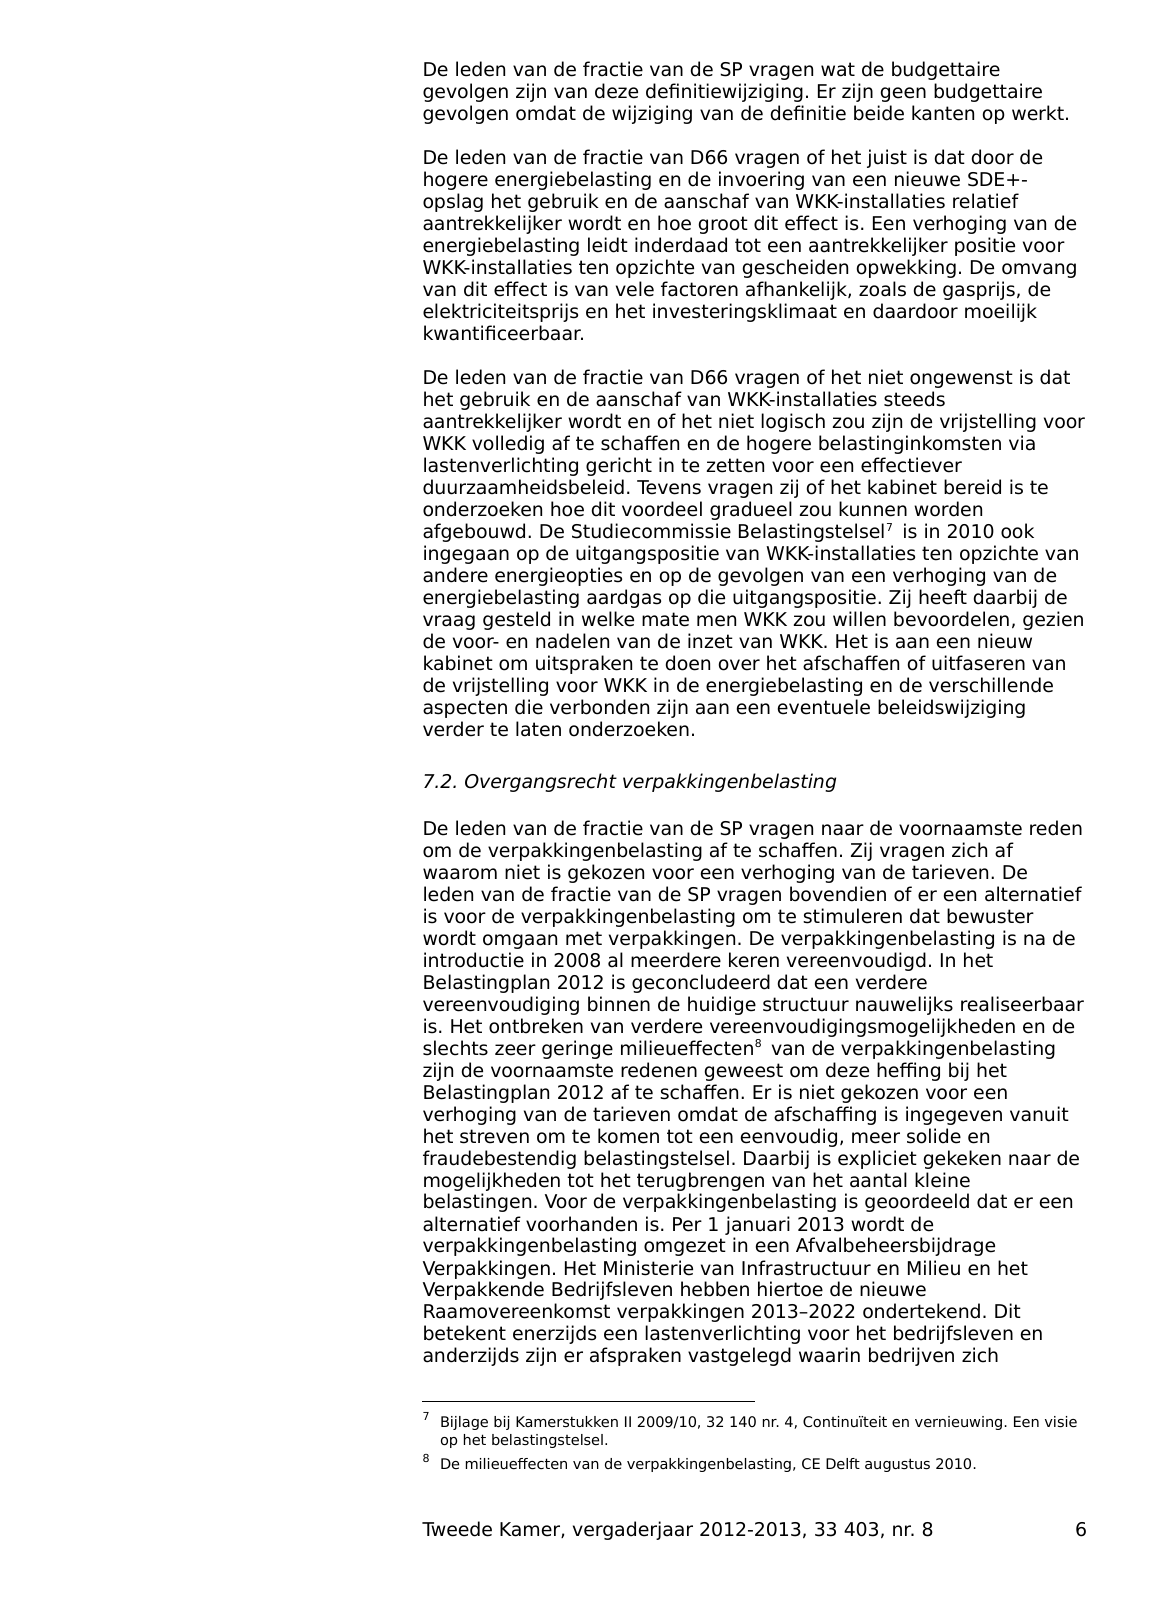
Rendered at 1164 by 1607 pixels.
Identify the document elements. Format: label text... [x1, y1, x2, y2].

text Bijlage bij Kamerstukken II 2009/10, 32 140 nr. 4, Continuïteit en vernieuwing. Een visie op het belastingstelsel. [422, 1410, 1087, 1449]
subtitle 7.2. Overgangsrecht verpakkingenbelasting [422, 771, 1087, 793]
text De leden van de fractie van de SP vragen naar de voornaamste reden om de verpakkingenbelasting af te schaffen. Zij vragen zich af waarom niet is gekozen voor een verhoging van de tarieven. De leden van de fractie van de SP vragen bovendien of er een alternatief is voor de verpakkingenbelasting om te stimuleren dat bewuster wordt omgaan met verpakkingen. De verpakkingenbelasting is na de introductie in 2008 al meerdere keren vereenvoudigd. In het Belastingplan 2012 is geconcludeerd dat een verdere vereenvoudiging binnen de huidige structuur nauwelijks realiseerbaar is. Het ontbreken van verdere vereenvoudigingsmogelijkheden en de slechts zeer geringe milieueffecten van de verpakkingenbelasting zijn de voornaamste redenen geweest om deze heffing bij het Belastingplan 2012 af te schaffen. Er is niet gekozen voor een verhoging van de tarieven omdat de afschaffing is ingegeven vanuit het streven om te komen tot een eenvoudig, meer solide en fraudebestendig belastingstelsel. Daarbij is expliciet gekeken naar de mogelijkheden tot het terugbrengen van het aantal kleine belastingen. Voor de verpakkingenbelasting is geoordeeld dat er een alternatief voorhanden is. Per 1 januari 2013 wordt de verpakkingenbelasting omgezet in een Afvalbeheersbijdrage Verpakkingen. Het Ministerie van Infrastructuur en Milieu en het Verpakkende Bedrijfsleven hebben hiertoe de nieuwe Raamovereenkomst verpakkingen 2013–2022 ondertekend. Dit betekent enerzijds een lastenverlichting voor het bedrijfsleven en anderzijds zijn er afspraken vastgelegd waarin bedrijven zich [422, 818, 1087, 1367]
text De milieueffecten van de verpakkingenbelasting, CE Delft augustus 2010. [422, 1452, 1087, 1474]
text De leden van de fractie van D66 vragen of het juist is dat door de hogere energiebelasting en de invoering van een nieuwe SDE+-opslag het gebruik en de aanschaf van WKK-installaties relatief aantrekkelijker wordt en hoe groot dit effect is. Een verhoging van de energiebelasting leidt inderdaad tot een aantrekkelijker positie voor WKK-installaties ten opzichte van gescheiden opwekking. De omvang van dit effect is van vele factoren afhankelijk, zoals de gasprijs, de elektriciteitsprijs en het investeringsklimaat en daardoor moeilijk kwantificeerbaar. [422, 147, 1087, 345]
text De leden van de fractie van D66 vragen of het niet ongewenst is dat het gebruik en de aanschaf van WKK-installaties steeds aantrekkelijker wordt en of het niet logisch zou zijn de vrijstelling voor WKK volledig af te schaffen en de hogere belastinginkomsten via lastenverlichting gericht in te zetten voor een effectiever duurzaamheidsbeleid. Tevens vragen zij of het kabinet bereid is te onderzoeken hoe dit voordeel gradueel zou kunnen worden afgebouwd. De Studiecommissie Belastingstelsel is in 2010 ook ingegaan op de uitgangspositie van WKK-installaties ten opzichte van andere energieopties en op de gevolgen van een verhoging van de energiebelasting aardgas op die uitgangspositie. Zij heeft daarbij de vraag gesteld in welke mate men WKK zou willen bevoordelen, gezien de voor- en nadelen van de inzet van WKK. Het is aan een nieuw kabinet om uitspraken te doen over het afschaffen of uitfaseren van de vrijstelling voor WKK in de energiebelasting en de verschillende aspecten die verbonden zijn aan een eventuele beleidswijziging verder te laten onderzoeken. [422, 367, 1087, 741]
text De leden van de fractie van de SP vragen wat de budgettaire gevolgen zijn van deze definitiewijziging. Er zijn geen budgettaire gevolgen omdat de wijziging van de definitie beide kanten op werkt. [422, 59, 1087, 125]
